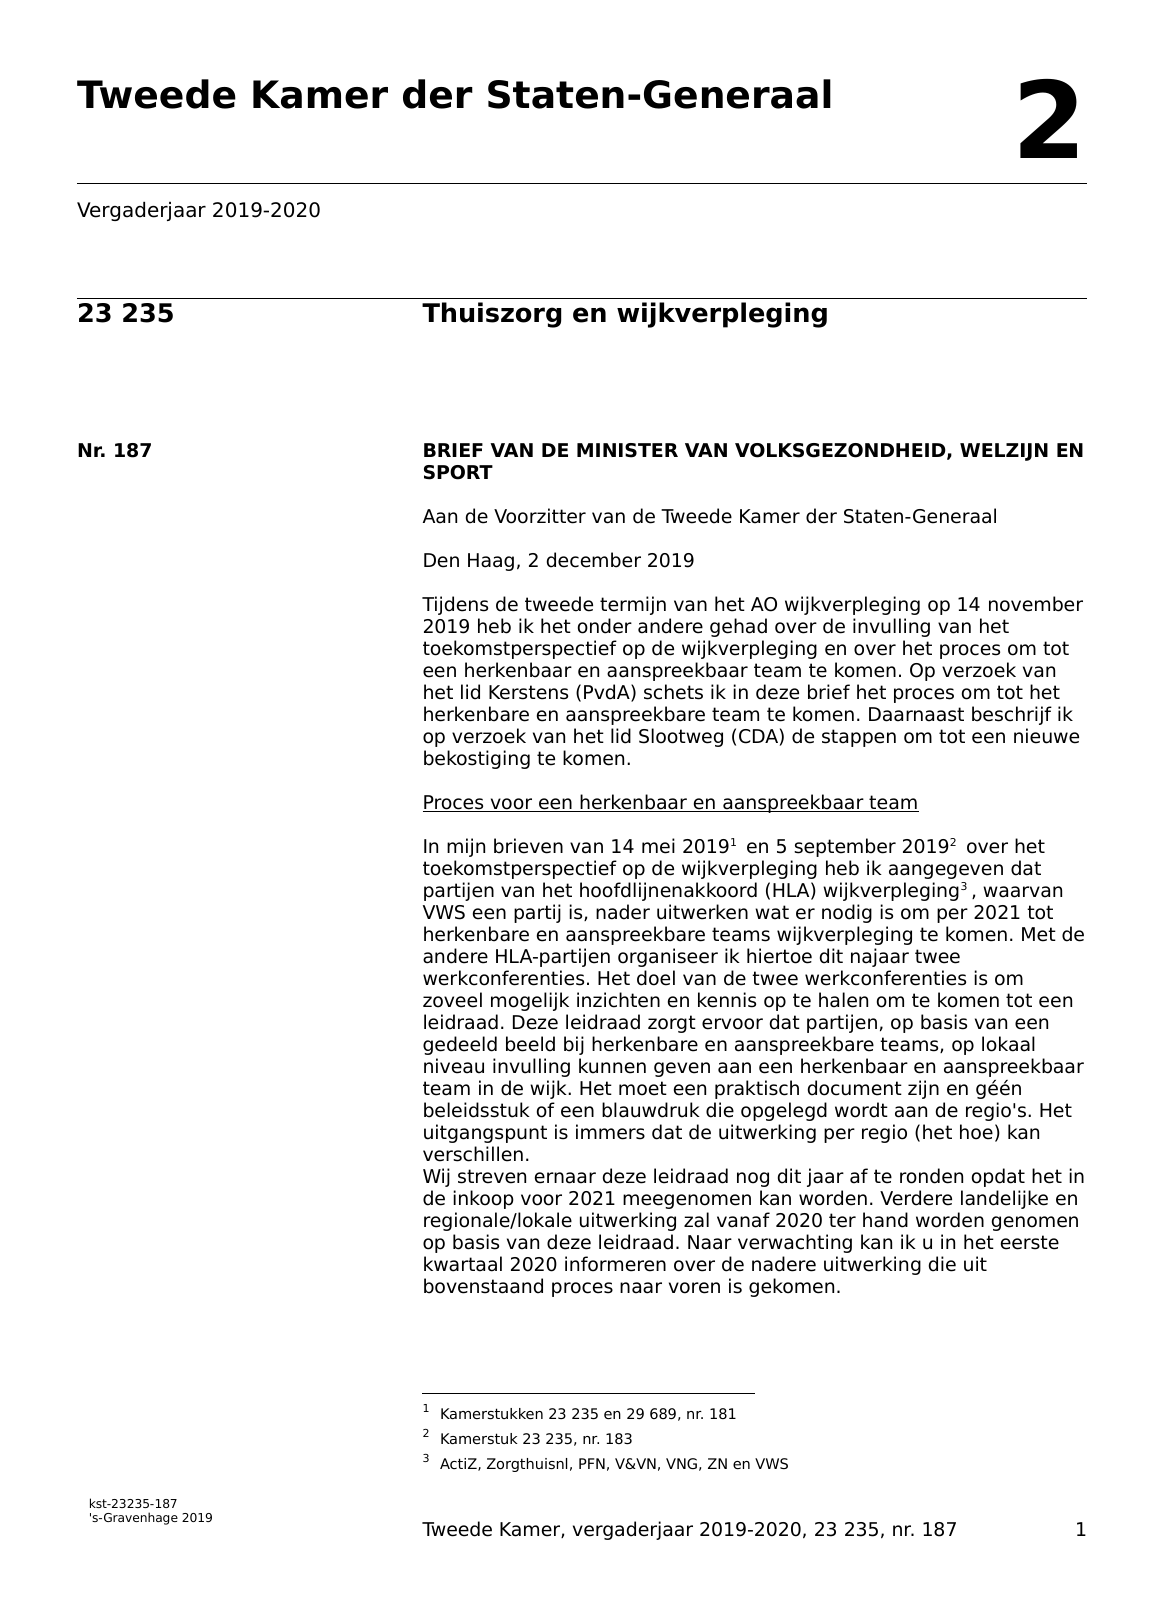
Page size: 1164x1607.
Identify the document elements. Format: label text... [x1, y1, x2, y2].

table_cell Vergaderjaar 2019-2020 [77, 184, 1087, 298]
text Aan de Voorzitter van de Tweede Kamer der Staten-Generaal [422, 506, 1087, 528]
table_header 2 [886, 59, 1087, 183]
table_header Tweede Kamer der Staten-Generaal [77, 59, 886, 183]
text ActiZ, Zorgthuisnl, PFN, V&VN, VNG, ZN en VWS [422, 1452, 1087, 1474]
text Den Haag, 2 december 2019 [422, 550, 1087, 572]
text Wij streven ernaar deze leidraad nog dit jaar af te ronden opdat het in de inkoop voor 2021 meegenomen kan worden. Verdere landelijke en regionale/lokale uitwerking zal vanaf 2020 ter hand worden genomen op basis van deze leidraad. Naar verwachting kan ik u in het eerste kwartaal 2020 informeren over de nadere uitwerking die uit bovenstaand proces naar voren is gekomen. [422, 1166, 1087, 1298]
text 's-Gravenhage 2019 [88, 1511, 323, 1525]
subtitle Nr. 187 BRIEF VAN DE MINISTER VAN VOLKSGEZONDHEID, WELZIJN EN SPORT [77, 440, 1087, 484]
text Kamerstukken 23 235 en 29 689, nr. 181 [422, 1402, 1087, 1424]
text In mijn brieven van 14 mei 2019 en 5 september 2019 over het toekomstperspectief op de wijkverpleging heb ik aangegeven dat partijen van het hoofdlijnenakkoord (HLA) wijkverpleging, waarvan VWS een partij is, nader uitwerken wat er nodig is om per 2021 tot herkenbare en aanspreekbare teams wijkverpleging te komen. Met de andere HLA-partijen organiseer ik hiertoe dit najaar twee werkconferenties. Het doel van de twee werkconferenties is om zoveel mogelijk inzichten en kennis op te halen om te komen tot een leidraad. Deze leidraad zorgt ervoor dat partijen, op basis van een gedeeld beeld bij herkenbare en aanspreekbare teams, op lokaal niveau invulling kunnen geven aan een herkenbaar en aanspreekbaar team in de wijk. Het moet een praktisch document zijn en géén beleidsstuk of een blauwdruk die opgelegd wordt aan de regio's. Het uitgangspunt is immers dat de uitwerking per regio (het hoe) kan verschillen. [422, 836, 1087, 1166]
text Tijdens de tweede termijn van het AO wijkverpleging op 14 november 2019 heb ik het onder andere gehad over de invulling van het toekomstperspectief op de wijkverpleging en over het proces om tot een herkenbaar en aanspreekbaar team te komen. Op verzoek van het lid Kerstens (PvdA) schets ik in deze brief het proces om tot het herkenbare en aanspreekbare team te komen. Daarnaast beschrijf ik op verzoek van het lid Slootweg (CDA) de stappen om tot een nieuwe bekostiging te komen. [422, 594, 1087, 770]
text kst-23235-187 [88, 1497, 323, 1511]
subtitle Proces voor een herkenbaar en aanspreekbaar team [422, 792, 1087, 814]
subtitle 23 235 Thuiszorg en wijkverpleging [77, 299, 1087, 329]
text Kamerstuk 23 235, nr. 183 [422, 1427, 1087, 1449]
